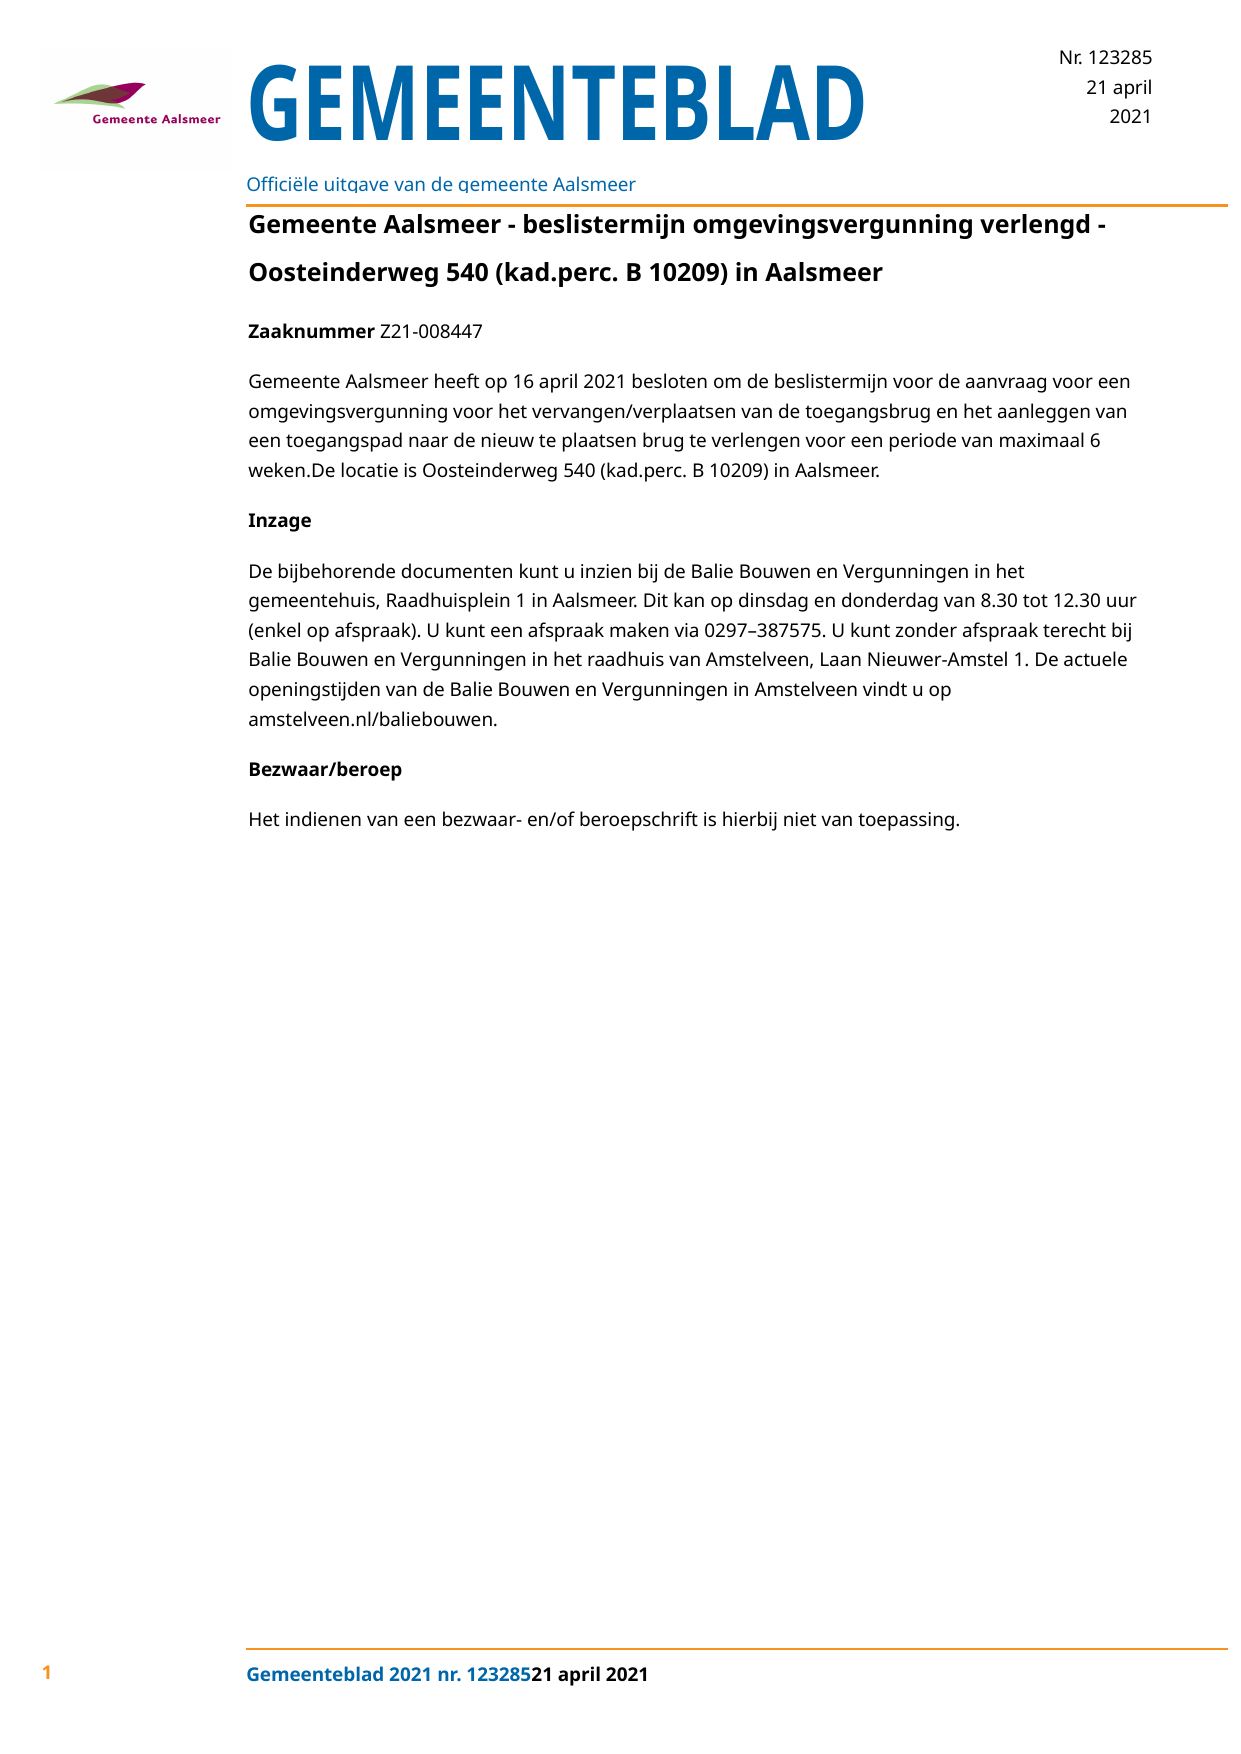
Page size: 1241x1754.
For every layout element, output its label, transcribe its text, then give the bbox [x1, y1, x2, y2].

text Gemeente Aalsmeer heeft op 16 april 2021 besloten om de beslistermijn voor de aanvraag voor een omgevingsvergunning voor het vervangen/verplaatsen van de toegangsbrug en het aanleggen van een toegangspad naar de nieuw te plaatsen brug te verlengen voor een periode van maximaal 6 weken.De locatie is Oosteinderweg 540 (kad.perc. B 10209) in Aalsmeer. [248, 368, 1152, 483]
picture [41, 47, 231, 172]
text Bezwaar/beroep [248, 756, 1152, 782]
text De bijbehorende documenten kunt u inzien bij de Balie Bouwen en Vergunningen in het gemeentehuis, Raadhuisplein 1 in Aalsmeer. Dit kan op dinsdag en donderdag van 8.30 tot 12.30 uur (enkel op afspraak). U kunt een afspraak maken via 0297–387575. U kunt zonder afspraak terecht bij Balie Bouwen en Vergunningen in het raadhuis van Amstelveen, Laan Nieuwer-Amstel 1. De actuele openingstijden van de Balie Bouwen en Vergunningen in Amstelveen vindt u op amstelveen.nl/baliebouwen. [248, 558, 1152, 732]
text Inzage [248, 507, 1152, 533]
text Gemeente Aalsmeer - beslistermijn omgevingsvergunning verlengd - Oosteinderweg 540 (kad.perc. B 10209) in Aalsmeer [248, 207, 1152, 288]
text Het indienen van een bezwaar- en/of beroepschrift is hierbij niet van toepassing. [248, 807, 1152, 832]
text Zaaknummer Z21-008447 [248, 318, 1152, 344]
